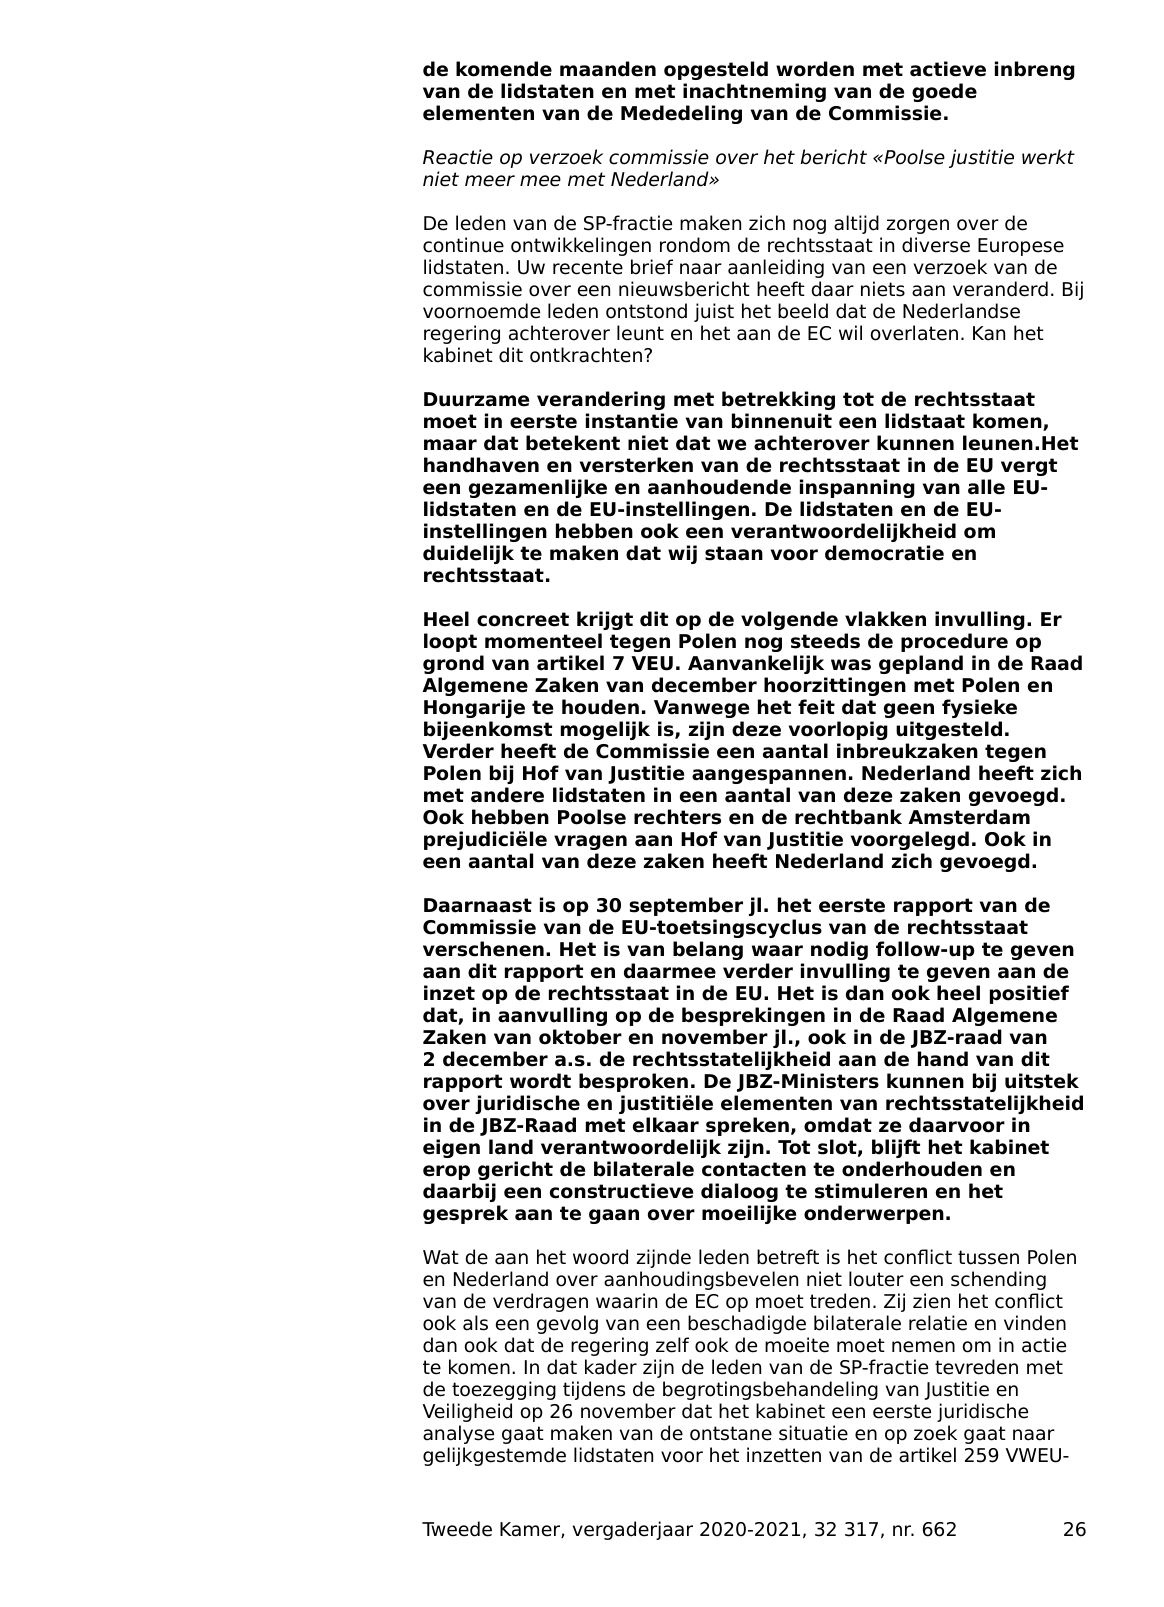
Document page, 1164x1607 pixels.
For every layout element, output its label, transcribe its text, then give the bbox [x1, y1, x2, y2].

text Duurzame verandering met betrekking tot de rechtsstaat moet in eerste instantie van binnenuit een lidstaat komen, maar dat betekent niet dat we achterover kunnen leunen.Het handhaven en versterken van de rechtsstaat in de EU vergt een gezamenlijke en aanhoudende inspanning van alle EU-lidstaten en de EU-instellingen. De lidstaten en de EU-instellingen hebben ook een verantwoordelijkheid om duidelijk te maken dat wij staan voor democratie en rechtsstaat. [422, 389, 1087, 587]
text de komende maanden opgesteld worden met actieve inbreng van de lidstaten en met inachtneming van de goede elementen van de Mededeling van de Commissie. [422, 59, 1087, 125]
text Daarnaast is op 30 september jl. het eerste rapport van de Commissie van de EU-toetsingscyclus van de rechtsstaat verschenen. Het is van belang waar nodig follow-up te geven aan dit rapport en daarmee verder invulling te geven aan de inzet op de rechtsstaat in de EU. Het is dan ook heel positief dat, in aanvulling op de besprekingen in de Raad Algemene Zaken van oktober en november jl., ook in de JBZ-raad van 2 december a.s. de rechtsstatelijkheid aan de hand van dit rapport wordt besproken. De JBZ-Ministers kunnen bij uitstek over juridische en justitiële elementen van rechtsstatelijkheid in de JBZ-Raad met elkaar spreken, omdat ze daarvoor in eigen land verantwoordelijk zijn. Tot slot, blijft het kabinet erop gericht de bilaterale contacten te onderhouden en daarbij een constructieve dialoog te stimuleren en het gesprek aan te gaan over moeilijke onderwerpen. [422, 895, 1087, 1225]
subtitle Reactie op verzoek commissie over het bericht «Poolse justitie werkt niet meer mee met Nederland» [422, 147, 1087, 191]
text De leden van de SP-fractie maken zich nog altijd zorgen over de continue ontwikkelingen rondom de rechtsstaat in diverse Europese lidstaten. Uw recente brief naar aanleiding van een verzoek van de commissie over een nieuwsbericht heeft daar niets aan veranderd. Bij voornoemde leden ontstond juist het beeld dat de Nederlandse regering achterover leunt en het aan de EC wil overlaten. Kan het kabinet dit ontkrachten? [422, 213, 1087, 367]
text Wat de aan het woord zijnde leden betreft is het conflict tussen Polen en Nederland over aanhoudingsbevelen niet louter een schending van de verdragen waarin de EC op moet treden. Zij zien het conflict ook als een gevolg van een beschadigde bilaterale relatie en vinden dan ook dat de regering zelf ook de moeite moet nemen om in actie te komen. In dat kader zijn de leden van de SP-fractie tevreden met de toezegging tijdens de begrotingsbehandeling van Justitie en Veiligheid op 26 november dat het kabinet een eerste juridische analyse gaat maken van de ontstane situatie en op zoek gaat naar gelijkgestemde lidstaten voor het inzetten van de artikel 259 VWEU- [422, 1247, 1087, 1467]
text Heel concreet krijgt dit op de volgende vlakken invulling. Er loopt momenteel tegen Polen nog steeds de procedure op grond van artikel 7 VEU. Aanvankelijk was gepland in de Raad Algemene Zaken van december hoorzittingen met Polen en Hongarije te houden. Vanwege het feit dat geen fysieke bijeenkomst mogelijk is, zijn deze voorlopig uitgesteld. Verder heeft de Commissie een aantal inbreukzaken tegen Polen bij Hof van Justitie aangespannen. Nederland heeft zich met andere lidstaten in een aantal van deze zaken gevoegd. Ook hebben Poolse rechters en de rechtbank Amsterdam prejudiciële vragen aan Hof van Justitie voorgelegd. Ook in een aantal van deze zaken heeft Nederland zich gevoegd. [422, 609, 1087, 873]
